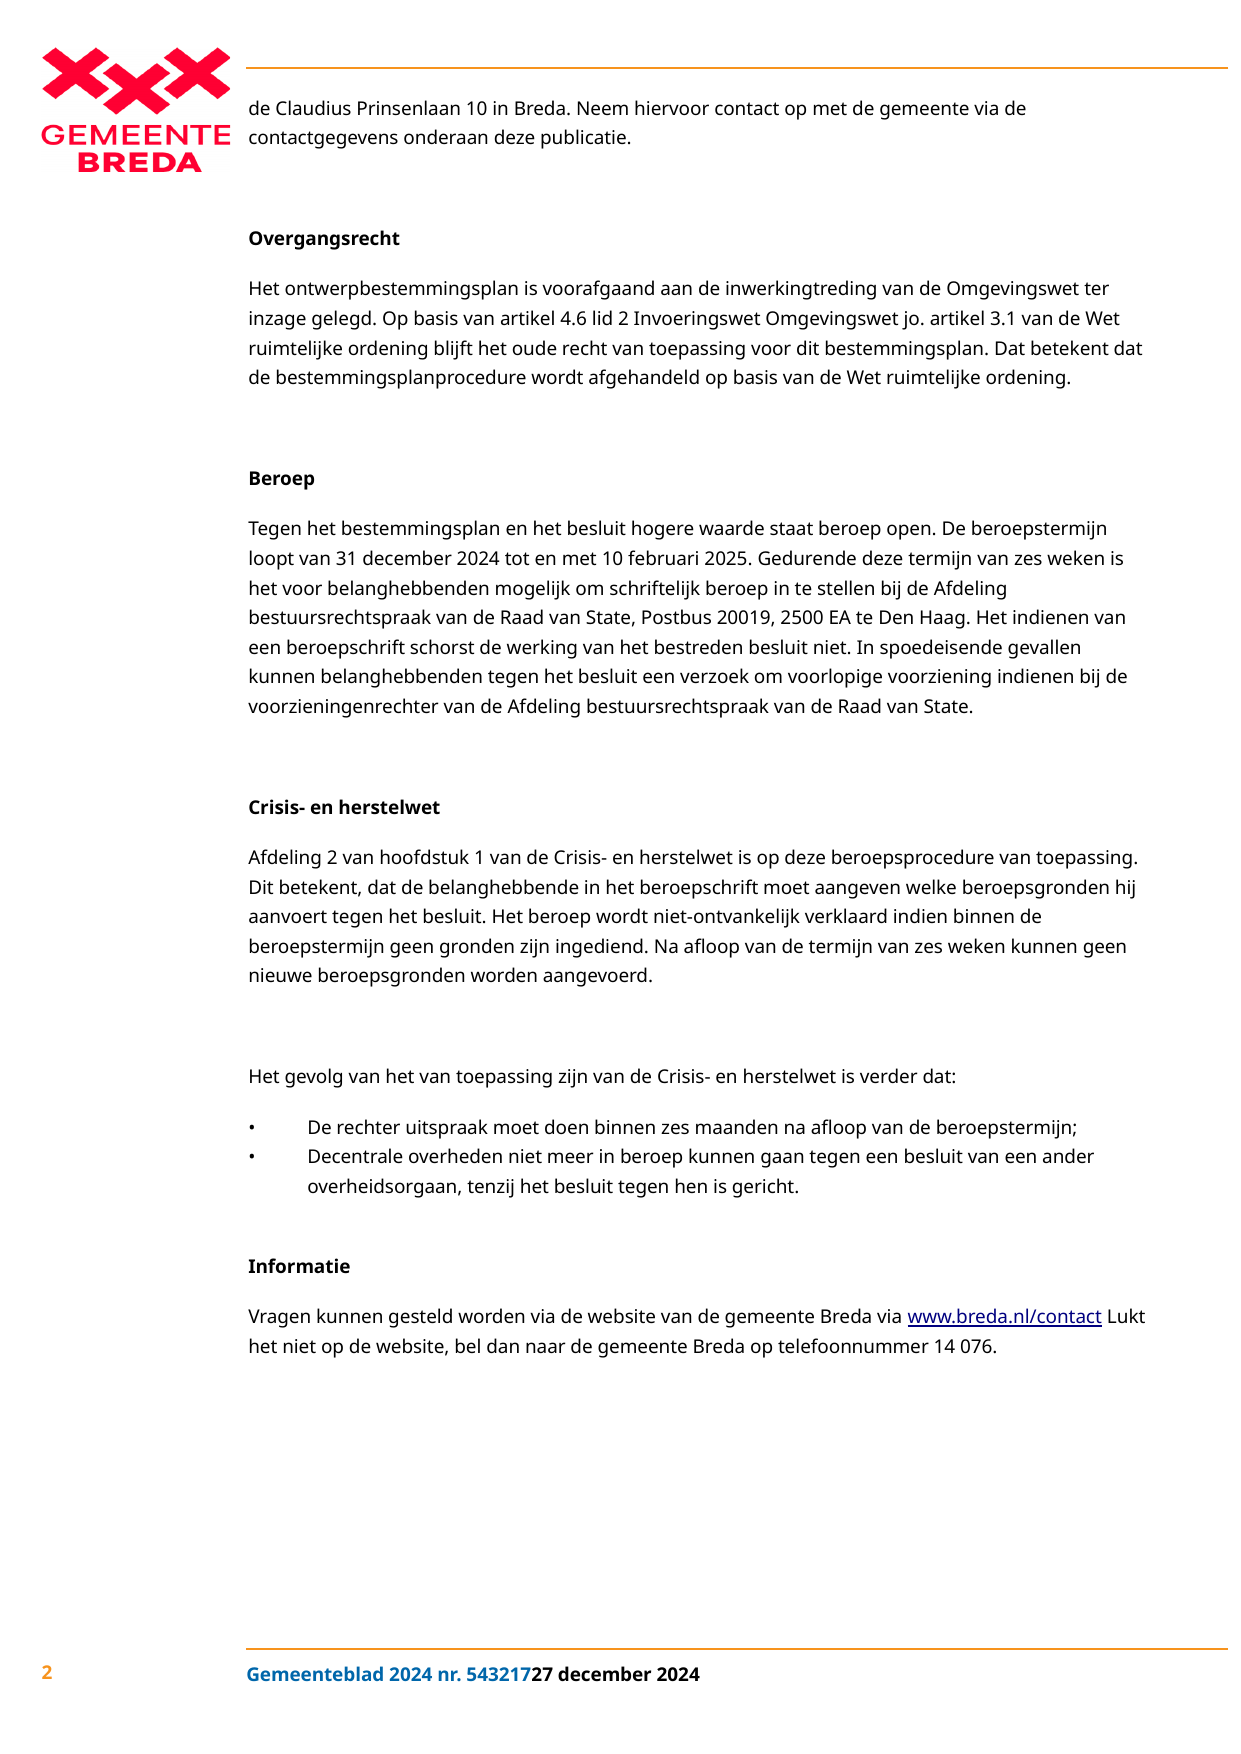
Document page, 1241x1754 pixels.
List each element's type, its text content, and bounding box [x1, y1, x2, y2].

list Decentrale overheden niet meer in beroep kunnen gaan tegen een besluit van een ander overheidsorgaan, tenzij het besluit tegen hen is gericht. [248, 1143, 1152, 1199]
text Crisis- en herstelwet [248, 794, 1152, 820]
text Vragen kunnen gesteld worden via de website van de gemeente Breda via www.breda.nl/contact Lukt het niet op de website, bel dan naar de gemeente Breda op telefoonnummer 14 076. [248, 1303, 1152, 1359]
text Tegen het bestemmingsplan en het besluit hogere waarde staat beroep open. De beroepstermijn loopt van 31 december 2024 tot en met 10 februari 2025. Gedurende deze termijn van zes weken is het voor belanghebbenden mogelijk om schriftelijk beroep in te stellen bij de Afdeling bestuursrechtspraak van de Raad van State, Postbus 20019, 2500 EA te Den Haag. Het indienen van een beroepschrift schorst de werking van het bestreden besluit niet. In spoedeisende gevallen kunnen belanghebbenden tegen het besluit een verzoek om voorlopige voorziening indienen bij de voorzieningenrechter van de Afdeling bestuursrechtspraak van de Raad van State. [248, 516, 1152, 719]
list De rechter uitspraak moet doen binnen zes maanden na afloop van de beroepstermijn; [248, 1114, 1152, 1140]
text Het gevolg van het van toepassing zijn van de Crisis- en herstelwet is verder dat: [248, 1063, 1152, 1089]
text Het ontwerpbestemmingsplan is voorafgaand aan de inwerkingtreding van de Omgevingswet ter inzage gelegd. Op basis van artikel 4.6 lid 2 Invoeringswet Omgevingswet jo. artikel 3.1 van de Wet ruimtelijke ordening blijft het oude recht van toepassing voor dit bestemmingsplan. Dat betekent dat de bestemmingsplanprocedure wordt afgehandeld op basis van de Wet ruimtelijke ordening. [248, 276, 1152, 390]
text Beroep [248, 465, 1152, 491]
text Afdeling 2 van hoofdstuk 1 van de Crisis- en herstelwet is op deze beroepsprocedure van toepassing. Dit betekent, dat de belanghebbende in het beroepschrift moet aangeven welke beroepsgronden hij aanvoert tegen het besluit. Het beroep wordt niet-ontvankelijk verklaard indien binnen de beroepstermijn geen gronden zijn ingediend. Na afloop van de termijn van zes weken kunnen geen nieuwe beroepsgronden worden aangevoerd. [248, 844, 1152, 988]
picture [41, 47, 231, 172]
text Informatie [248, 1253, 1152, 1279]
text Overgangsrecht [248, 225, 1152, 251]
text de Claudius Prinsenlaan 10 in Breda. Neem hiervoor contact op met de gemeente via de contactgegevens onderaan deze publicatie. [248, 95, 1152, 150]
